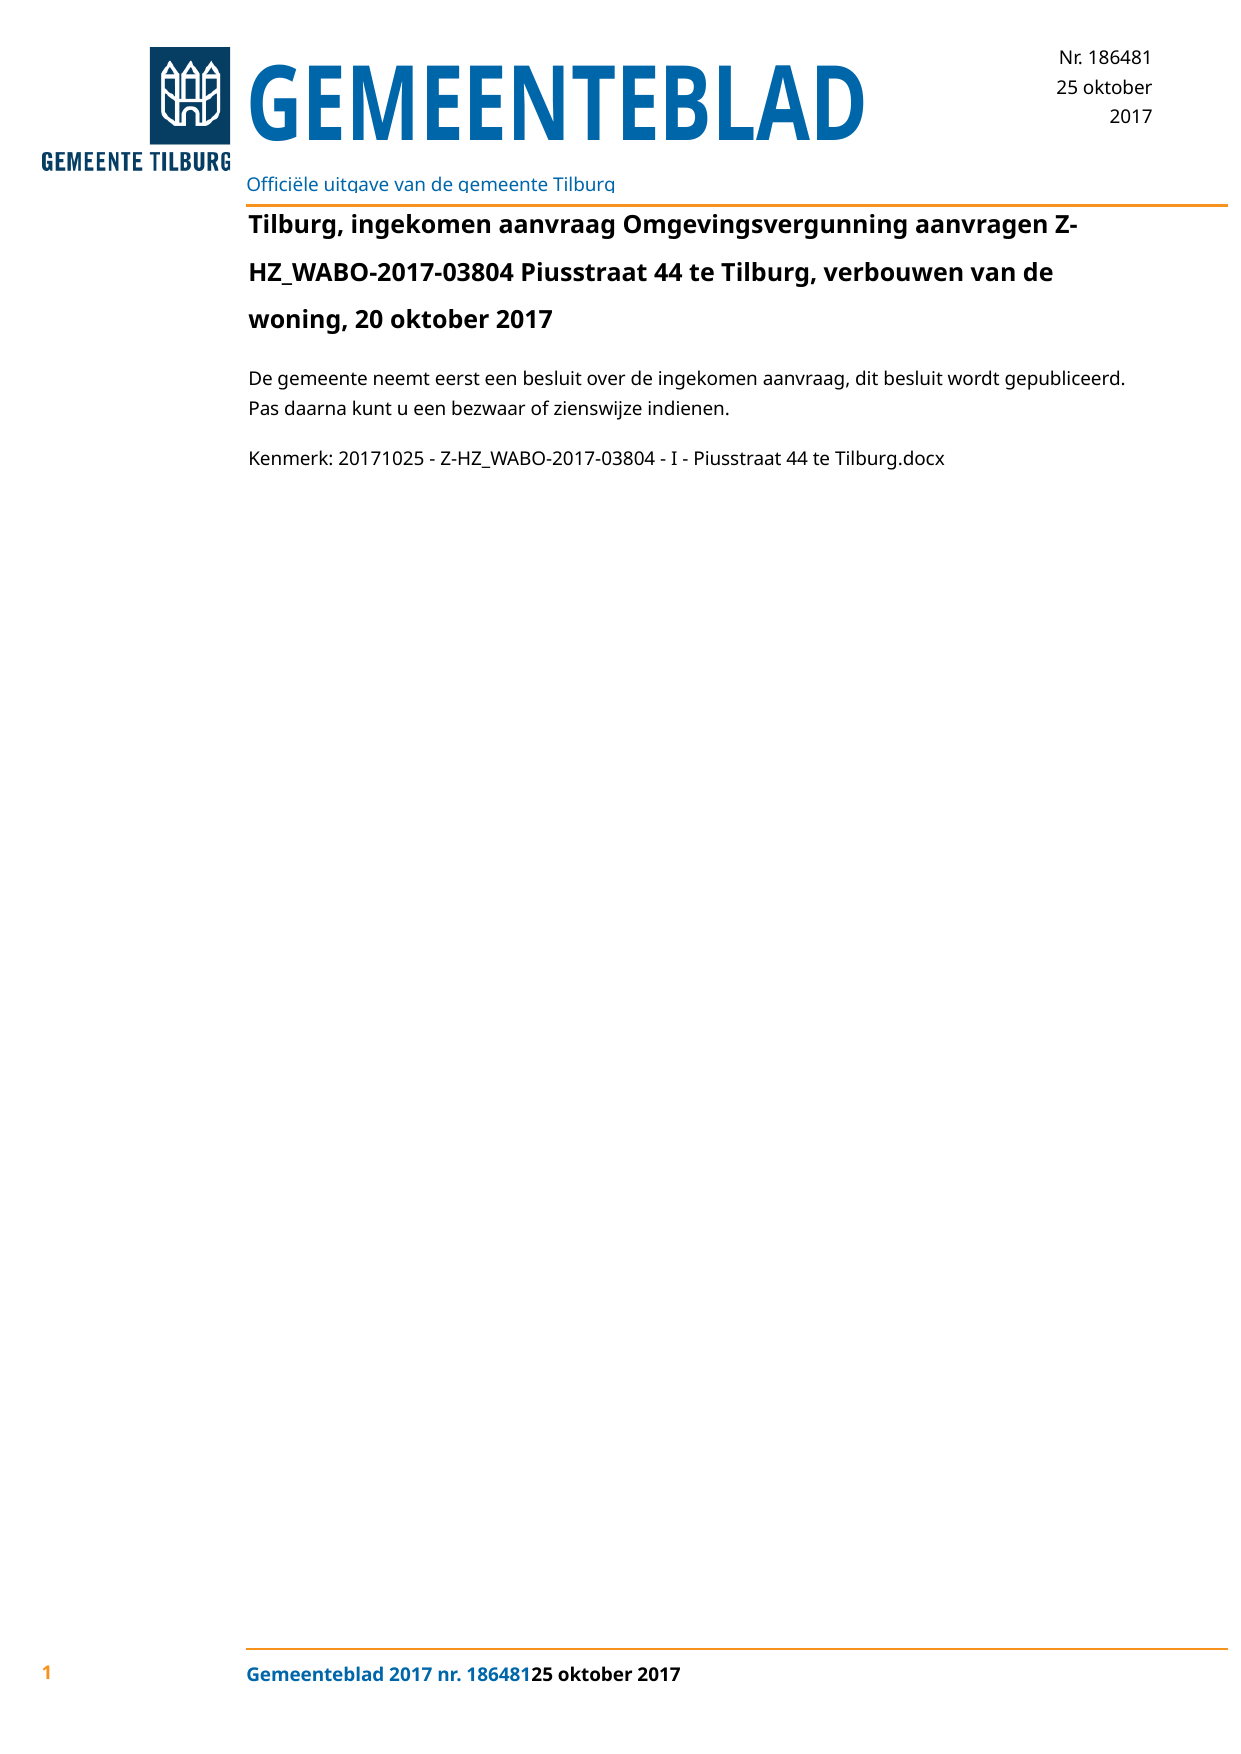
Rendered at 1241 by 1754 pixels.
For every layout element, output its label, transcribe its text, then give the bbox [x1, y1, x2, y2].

text De gemeente neemt eerst een besluit over de ingekomen aanvraag, dit besluit wordt gepubliceerd. Pas daarna kunt u een bezwaar of zienswijze indienen. [248, 366, 1152, 421]
text Kenmerk: 20171025 - Z-HZ_WABO-2017-03804 - I - Piusstraat 44 te Tilburg.docx [248, 446, 1152, 471]
text Tilburg, ingekomen aanvraag Omgevingsvergunning aanvragen Z-HZ_WABO-2017-03804 Piusstraat 44 te Tilburg, verbouwen van de woning, 20 oktober 2017 [248, 207, 1152, 336]
picture [41, 47, 231, 172]
